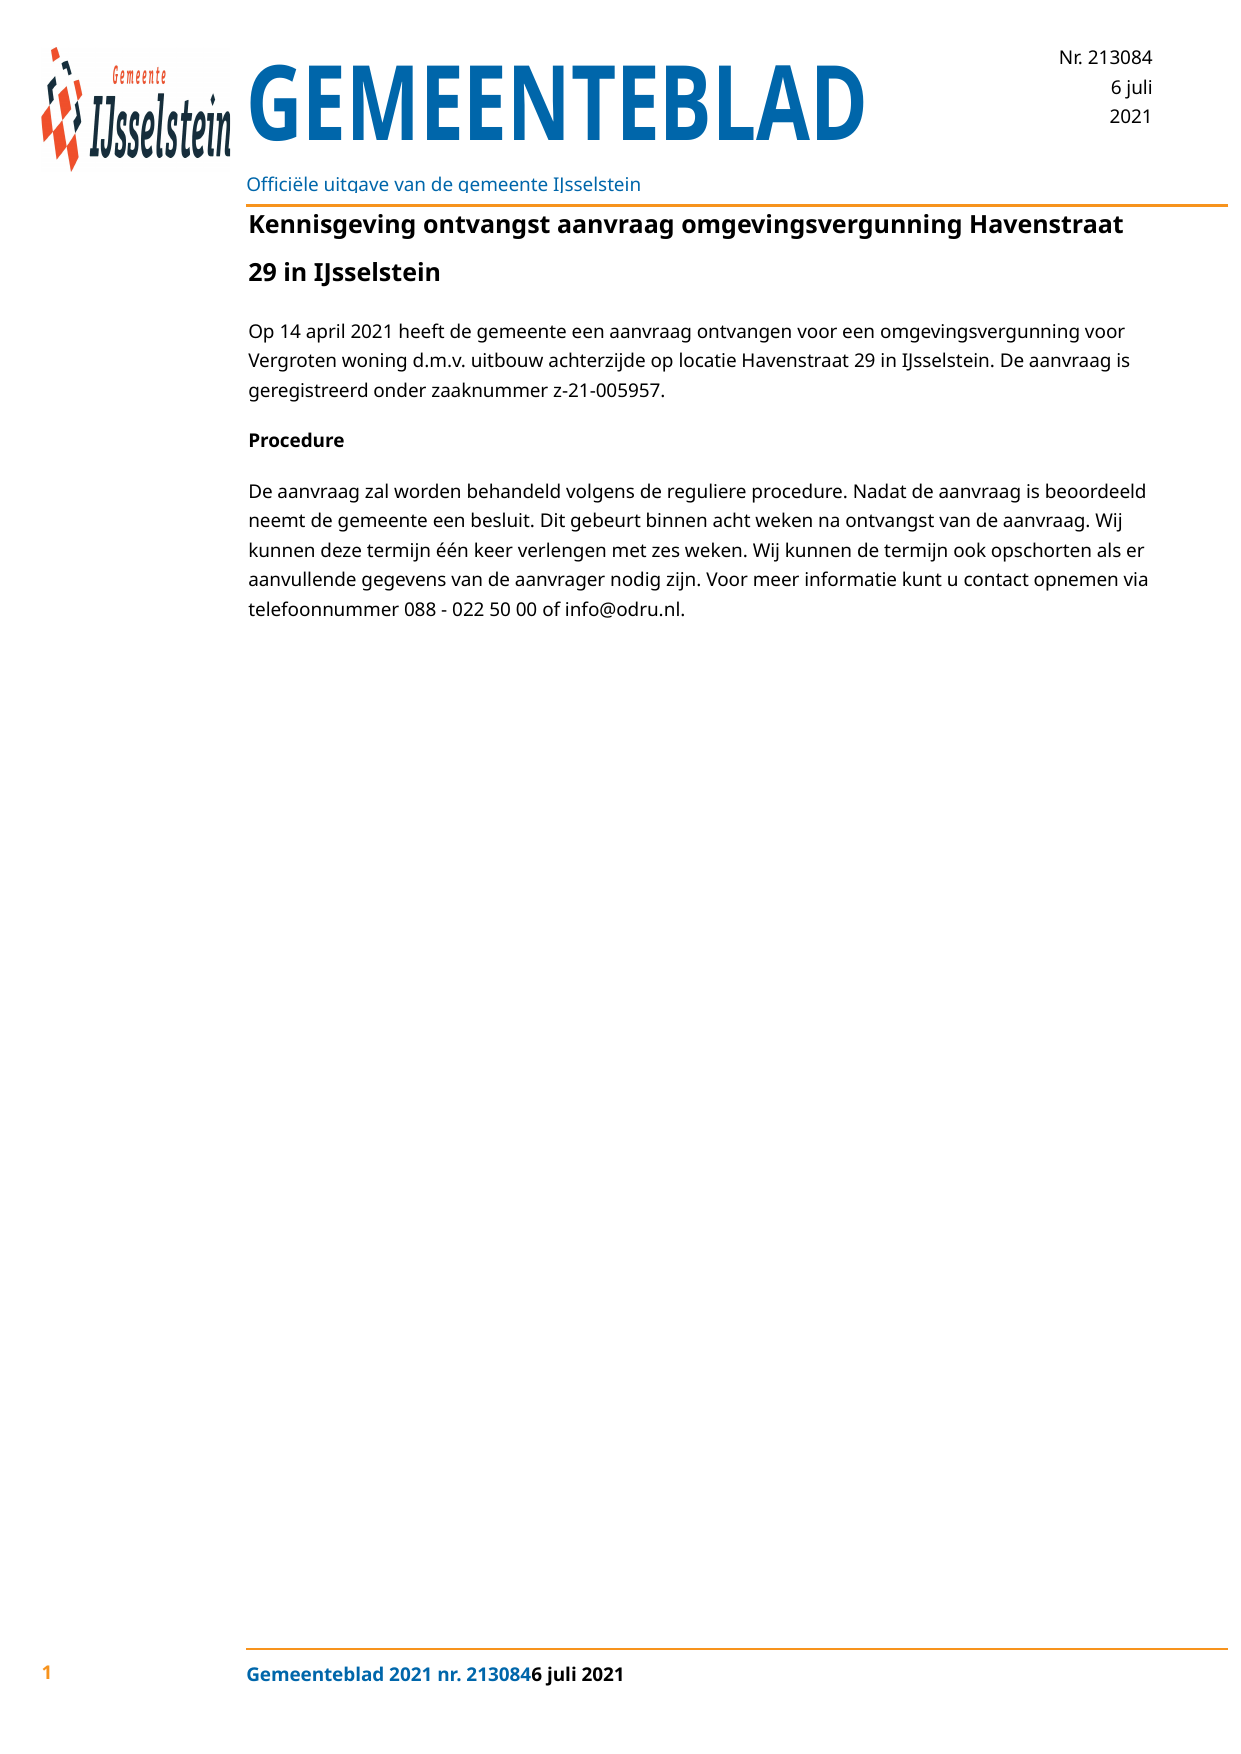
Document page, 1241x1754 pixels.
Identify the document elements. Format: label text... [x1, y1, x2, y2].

text Procedure [248, 427, 1152, 453]
picture [41, 47, 231, 172]
text De aanvraag zal worden behandeld volgens de reguliere procedure. Nadat de aanvraag is beoordeeld neemt de gemeente een besluit. Dit gebeurt binnen acht weken na ontvangst van de aanvraag. Wij kunnen deze termijn één keer verlengen met zes weken. Wij kunnen de termijn ook opschorten als er aanvullende gegevens van de aanvrager nodig zijn. Voor meer informatie kunt u contact opnemen via telefoonnummer 088 - 022 50 00 of info@odru.nl. [248, 478, 1152, 622]
text Op 14 april 2021 heeft de gemeente een aanvraag ontvangen voor een omgevingsvergunning voor Vergroten woning d.m.v. uitbouw achterzijde op locatie Havenstraat 29 in IJsselstein. De aanvraag is geregistreerd onder zaaknummer z-21-005957. [248, 318, 1152, 403]
text Kennisgeving ontvangst aanvraag omgevingsvergunning Havenstraat 29 in IJsselstein [248, 207, 1152, 288]
